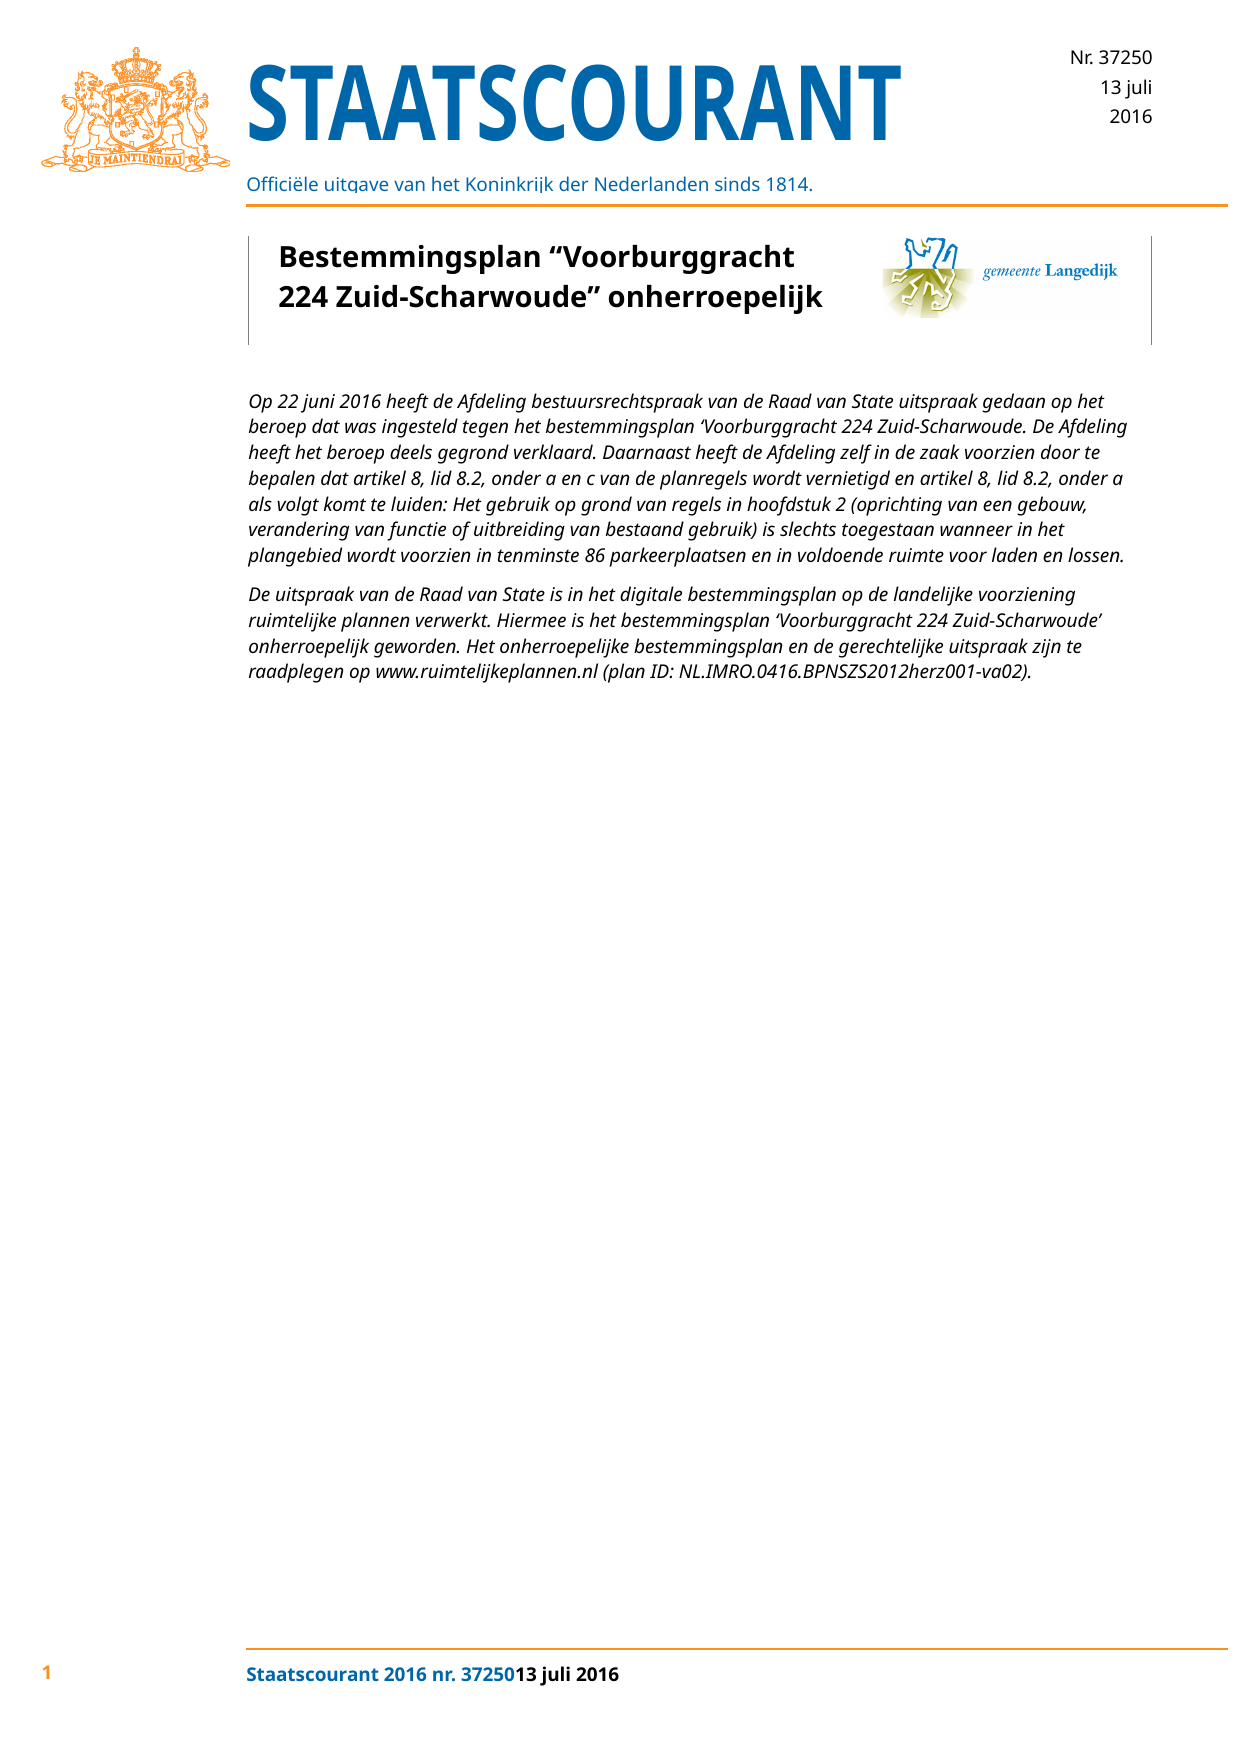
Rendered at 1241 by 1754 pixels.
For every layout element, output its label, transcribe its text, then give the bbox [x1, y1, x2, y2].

picture [882, 236, 1119, 318]
table_header [850, 236, 1151, 345]
table_header Bestemmingsplan “Voorburggracht 224 Zuid-Scharwoude” onherroepelijk [249, 236, 850, 345]
text Op 22 juni 2016 heeft de Afdeling bestuursrechtspraak van de Raad van State uitspraak gedaan op het beroep dat was ingesteld tegen het bestemmingsplan ‘Voorburggracht 224 Zuid-Scharwoude. De Afdeling heeft het beroep deels gegrond verklaard. Daarnaast heeft de Afdeling zelf in de zaak voorzien door te bepalen dat artikel 8, lid 8.2, onder a en c van de planregels wordt vernietigd en artikel 8, lid 8.2, onder a als volgt komt te luiden: Het gebruik op grond van regels in hoofdstuk 2 (oprichting van een gebouw, verandering van functie of uitbreiding van bestaand gebruik) is slechts toegestaan wanneer in het plangebied wordt voorzien in tenminste 86 parkeerplaatsen en in voldoende ruimte voor laden en lossen. [248, 388, 1152, 568]
text De uitspraak van de Raad van State is in het digitale bestemmingsplan op de landelijke voorziening ruimtelijke plannen verwerkt. Hiermee is het bestemmingsplan ‘Voorburggracht 224 Zuid-Scharwoude’ onherroepelijk geworden. Het onherroepelijke bestemmingsplan en de gerechtelijke uitspraak zijn te raadplegen op www.ruimtelijkeplannen.nl (plan ID: NL.IMRO.0416.BPNSZS2012herz001-va02). [248, 581, 1152, 684]
picture [41, 47, 231, 172]
